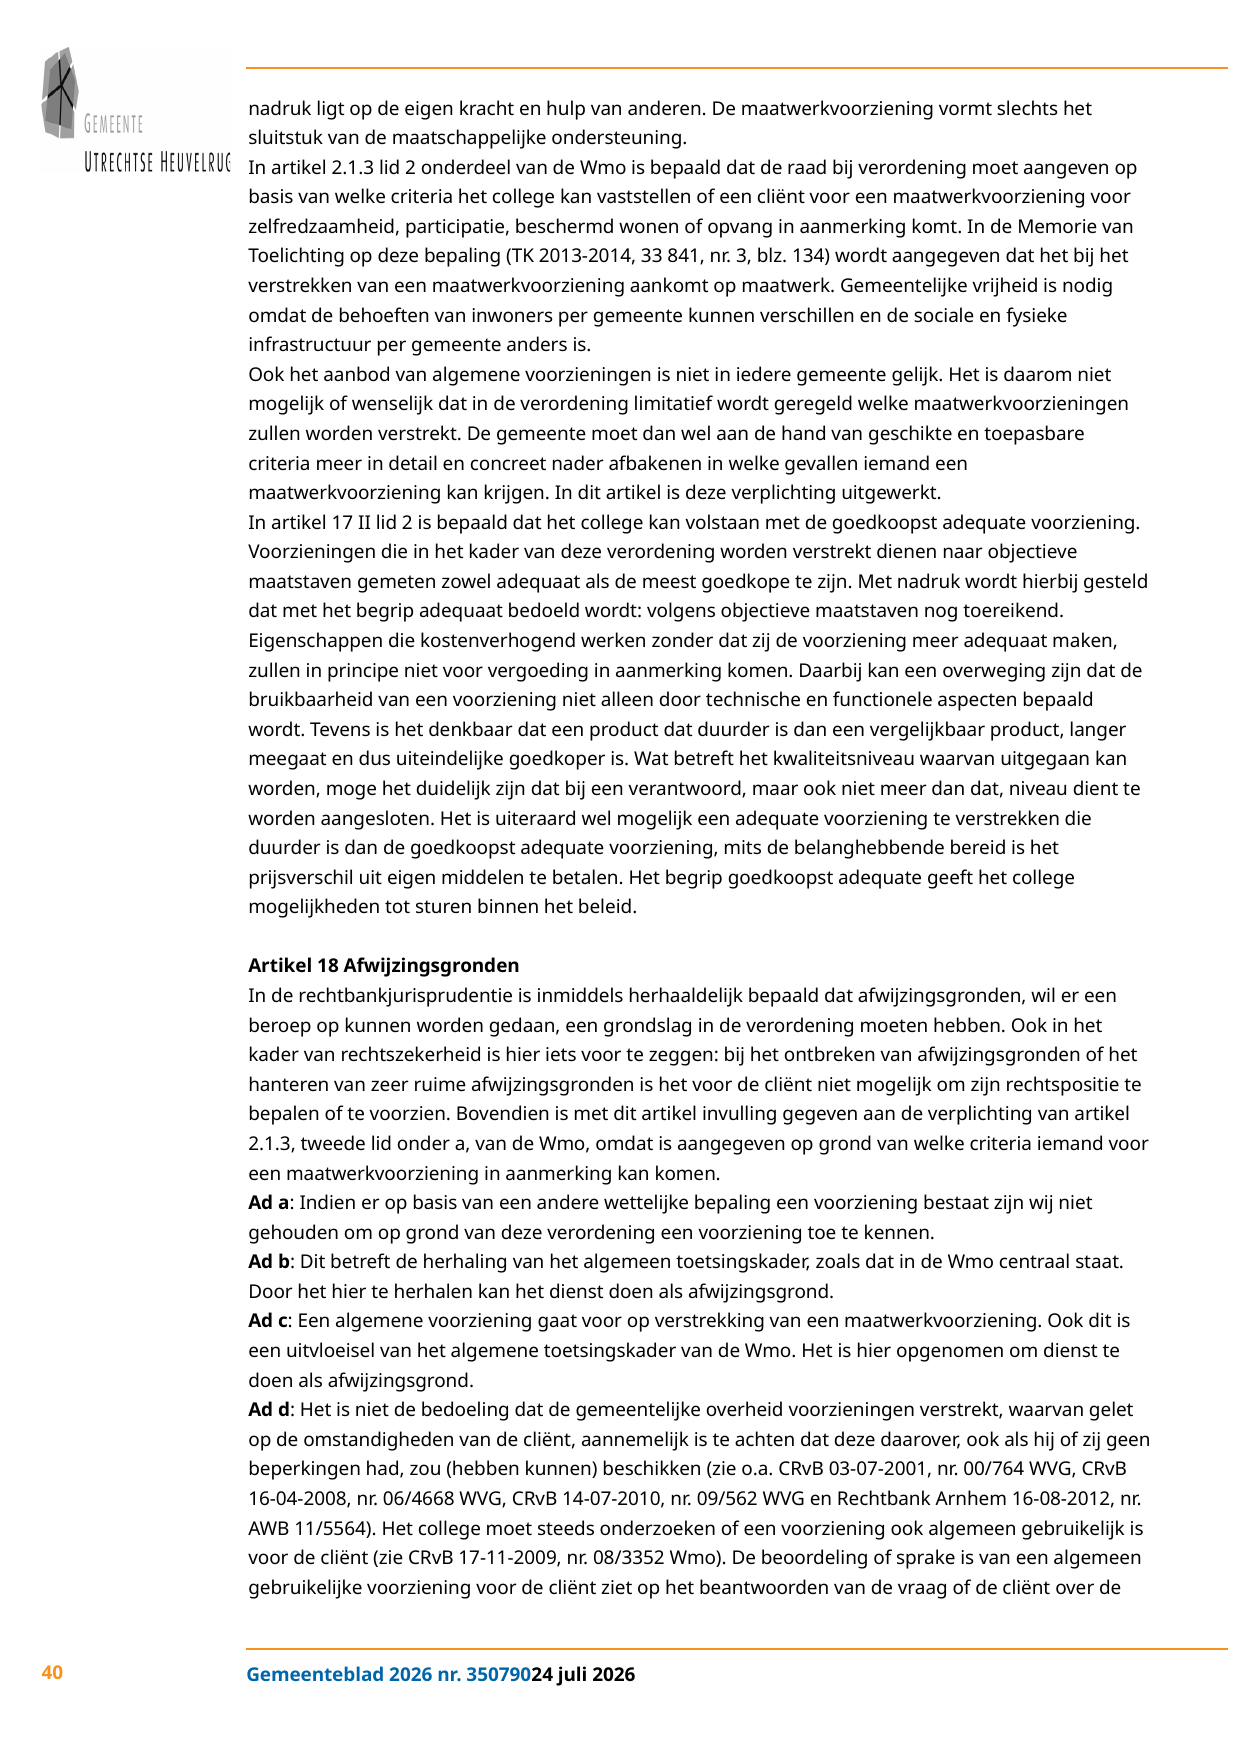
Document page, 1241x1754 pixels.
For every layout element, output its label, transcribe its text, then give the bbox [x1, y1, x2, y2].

text Ad a: Indien er op basis van een andere wettelijke bepaling een voorziening bestaat zijn wij niet gehouden om op grond van deze verordening een voorziening toe te kennen. [248, 1189, 1152, 1245]
text Ad b: Dit betreft de herhaling van het algemeen toetsingskader, zoals dat in de Wmo centraal staat. Door het hier te herhalen kan het dienst doen als afwijzingsgrond. [248, 1248, 1152, 1304]
text nadruk ligt op de eigen kracht en hulp van anderen. De maatwerkvoorziening vormt slechts het sluitstuk van de maatschappelijke ondersteuning. [248, 95, 1152, 150]
picture [41, 47, 231, 172]
text In de rechtbankjurisprudentie is inmiddels herhaaldelijk bepaald dat afwijzingsgronden, wil er een beroep op kunnen worden gedaan, een grondslag in de verordening moeten hebben. Ook in het kader van rechtszekerheid is hier iets voor te zeggen: bij het ontbreken van afwijzingsgronden of het hanteren van zeer ruime afwijzingsgronden is het voor de cliënt niet mogelijk om zijn rechtspositie te bepalen of te voorzien. Bovendien is met dit artikel invulling gegeven aan de verplichting van artikel 2.1.3, tweede lid onder a, van de Wmo, omdat is aangegeven op grond van welke criteria iemand voor een maatwerkvoorziening in aanmerking kan komen. [248, 982, 1152, 1186]
text Artikel 18 Afwijzingsgronden [248, 953, 1152, 978]
text Ad d: Het is niet de bedoeling dat de gemeentelijke overheid voorzieningen verstrekt, waarvan gelet op de omstandigheden van de cliënt, aannemelijk is te achten dat deze daarover, ook als hij of zij geen beperkingen had, zou (hebben kunnen) beschikken (zie o.a. CRvB 03-07-2001, nr. 00/764 WVG, CRvB 16-04-2008, nr. 06/4668 WVG, CRvB 14-07-2010, nr. 09/562 WVG en Rechtbank Arnhem 16-08-2012, nr. AWB 11/5564). Het college moet steeds onderzoeken of een voorziening ook algemeen gebruikelijk is voor de cliënt (zie CRvB 17-11-2009, nr. 08/3352 Wmo). De beoordeling of sprake is van een algemeen gebruikelijke voorziening voor de cliënt ziet op het beantwoorden van de vraag of de cliënt over de [248, 1396, 1152, 1600]
text In artikel 17 II lid 2 is bepaald dat het college kan volstaan met de goedkoopst adequate voorziening. [248, 509, 1152, 535]
text In artikel 2.1.3 lid 2 onderdeel van de Wmo is bepaald dat de raad bij verordening moet aangeven op basis van welke criteria het college kan vaststellen of een cliënt voor een maatwerkvoorziening voor zelfredzaamheid, participatie, beschermd wonen of opvang in aanmerking komt. In de Memorie van Toelichting op deze bepaling (TK 2013-2014, 33 841, nr. 3, blz. 134) wordt aangegeven dat het bij het verstrekken van een maatwerkvoorziening aankomt op maatwerk. Gemeentelijke vrijheid is nodig omdat de behoeften van inwoners per gemeente kunnen verschillen en de sociale en fysieke infrastructuur per gemeente anders is. [248, 154, 1152, 357]
text Ad c: Een algemene voorziening gaat voor op verstrekking van een maatwerkvoorziening. Ook dit is een uitvloeisel van het algemene toetsingskader van de Wmo. Het is hier opgenomen om dienst te doen als afwijzingsgrond. [248, 1308, 1152, 1393]
text Ook het aanbod van algemene voorzieningen is niet in iedere gemeente gelijk. Het is daarom niet mogelijk of wenselijk dat in de verordening limitatief wordt geregeld welke maatwerkvoorzieningen zullen worden verstrekt. De gemeente moet dan wel aan de hand van geschikte en toepasbare criteria meer in detail en concreet nader afbakenen in welke gevallen iemand een maatwerkvoorziening kan krijgen. In dit artikel is deze verplichting uitgewerkt. [248, 361, 1152, 505]
text Voorzieningen die in het kader van deze verordening worden verstrekt dienen naar objectieve maatstaven gemeten zowel adequaat als de meest goedkope te zijn. Met nadruk wordt hierbij gesteld dat met het begrip adequaat bedoeld wordt: volgens objectieve maatstaven nog toereikend. Eigenschappen die kostenverhogend werken zonder dat zij de voorziening meer adequaat maken, zullen in principe niet voor vergoeding in aanmerking komen. Daarbij kan een overweging zijn dat de bruikbaarheid van een voorziening niet alleen door technische en functionele aspecten bepaald wordt. Tevens is het denkbaar dat een product dat duurder is dan een vergelijkbaar product, langer meegaat en dus uiteindelijke goedkoper is. Wat betreft het kwaliteitsniveau waarvan uitgegaan kan worden, moge het duidelijk zijn dat bij een verantwoord, maar ook niet meer dan dat, niveau dient te worden aangesloten. Het is uiteraard wel mogelijk een adequate voorziening te verstrekken die duurder is dan de goedkoopst adequate voorziening, mits de belanghebbende bereid is het prijsverschil uit eigen middelen te betalen. Het begrip goedkoopst adequate geeft het college mogelijkheden tot sturen binnen het beleid. [248, 538, 1152, 919]
